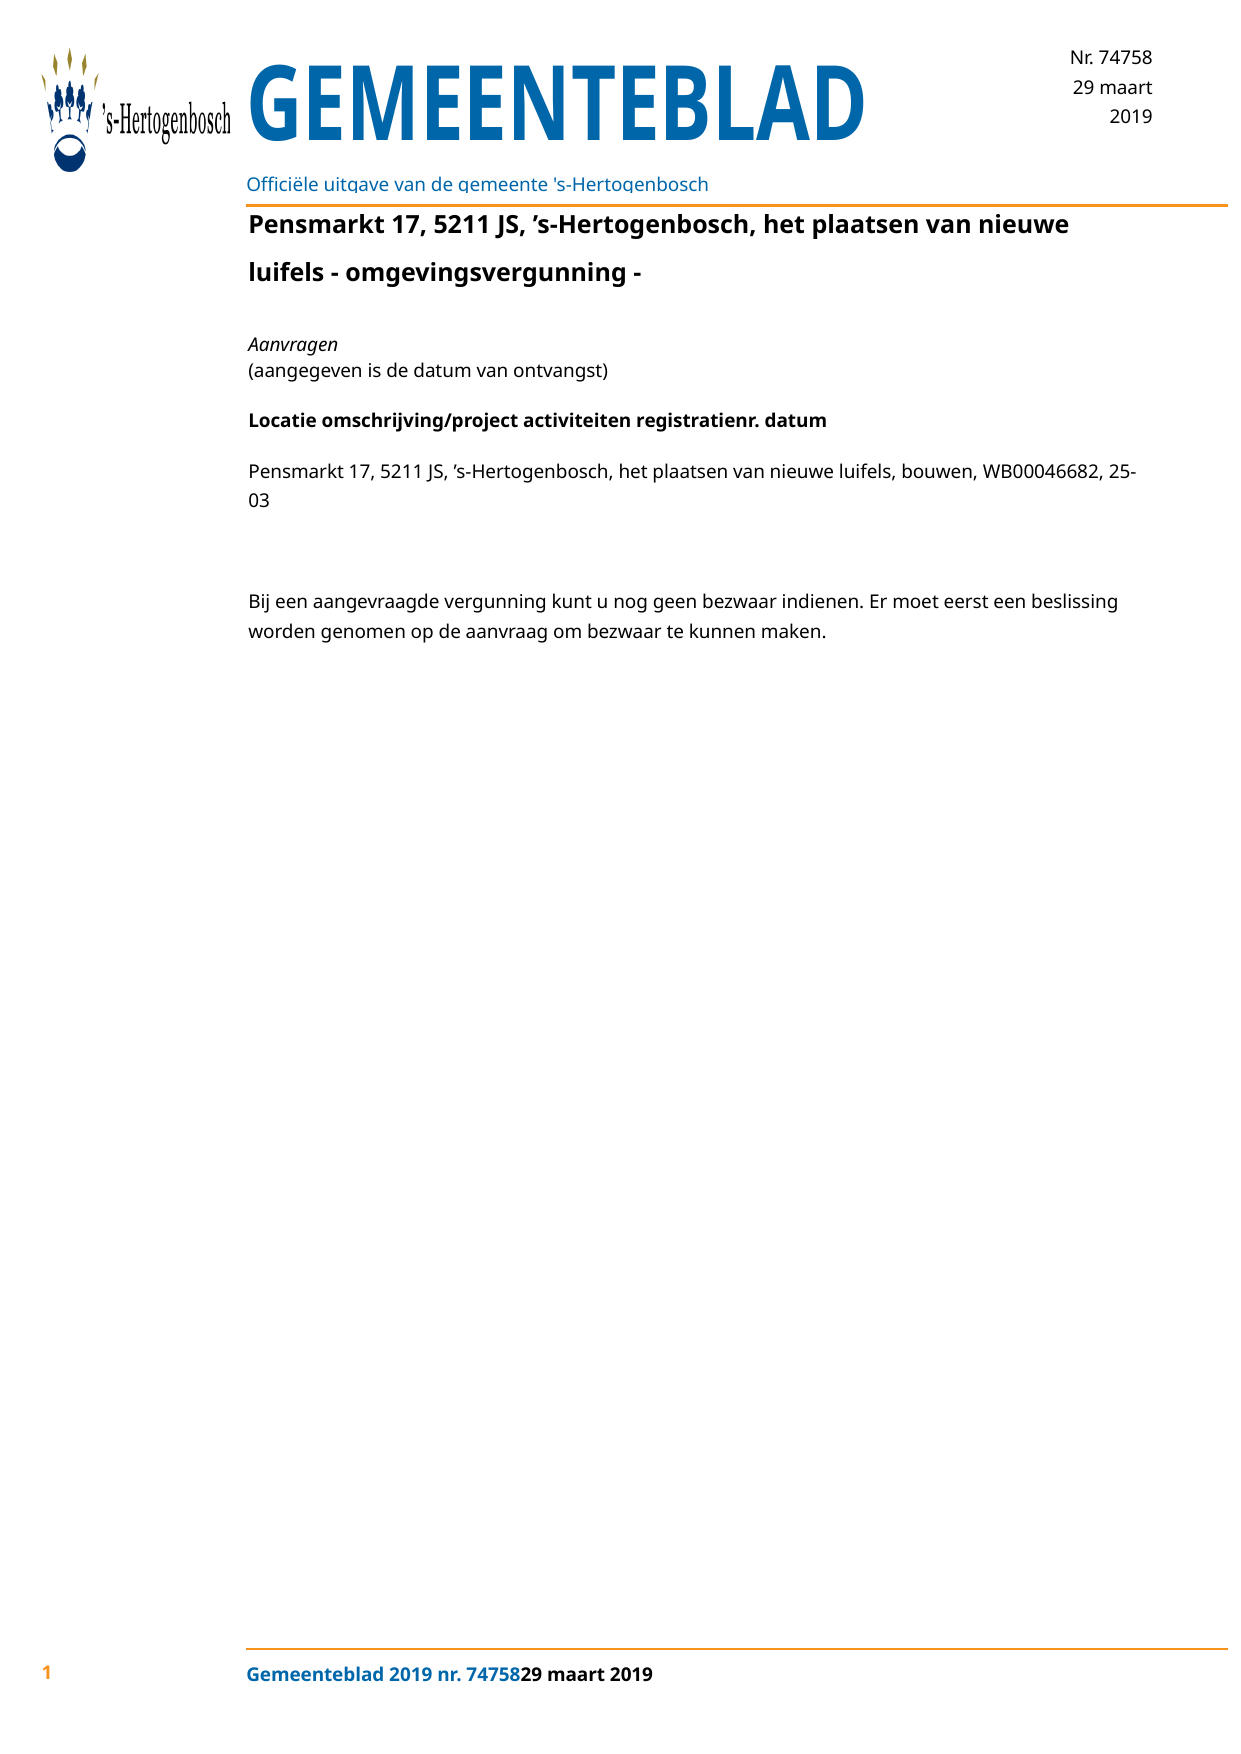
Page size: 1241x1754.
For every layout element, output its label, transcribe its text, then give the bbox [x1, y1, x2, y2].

text (aangegeven is de datum van ontvangst) [248, 357, 1152, 383]
text Locatie omschrijving/project activiteiten registratienr. datum [248, 408, 1152, 433]
text Pensmarkt 17, 5211 JS, ’s-Hertogenbosch, het plaatsen van nieuwe luifels - omgevingsvergunning - [248, 207, 1152, 288]
text Bij een aangevraagde vergunning kunt u nog geen bezwaar indienen. Er moet eerst een beslissing worden genomen op de aanvraag om bezwaar te kunnen maken. [248, 588, 1152, 644]
text Aanvragen [248, 331, 1152, 357]
picture [41, 47, 231, 172]
text Pensmarkt 17, 5211 JS, ’s-Hertogenbosch, het plaatsen van nieuwe luifels, bouwen, WB00046682, 25-03 [248, 458, 1152, 513]
